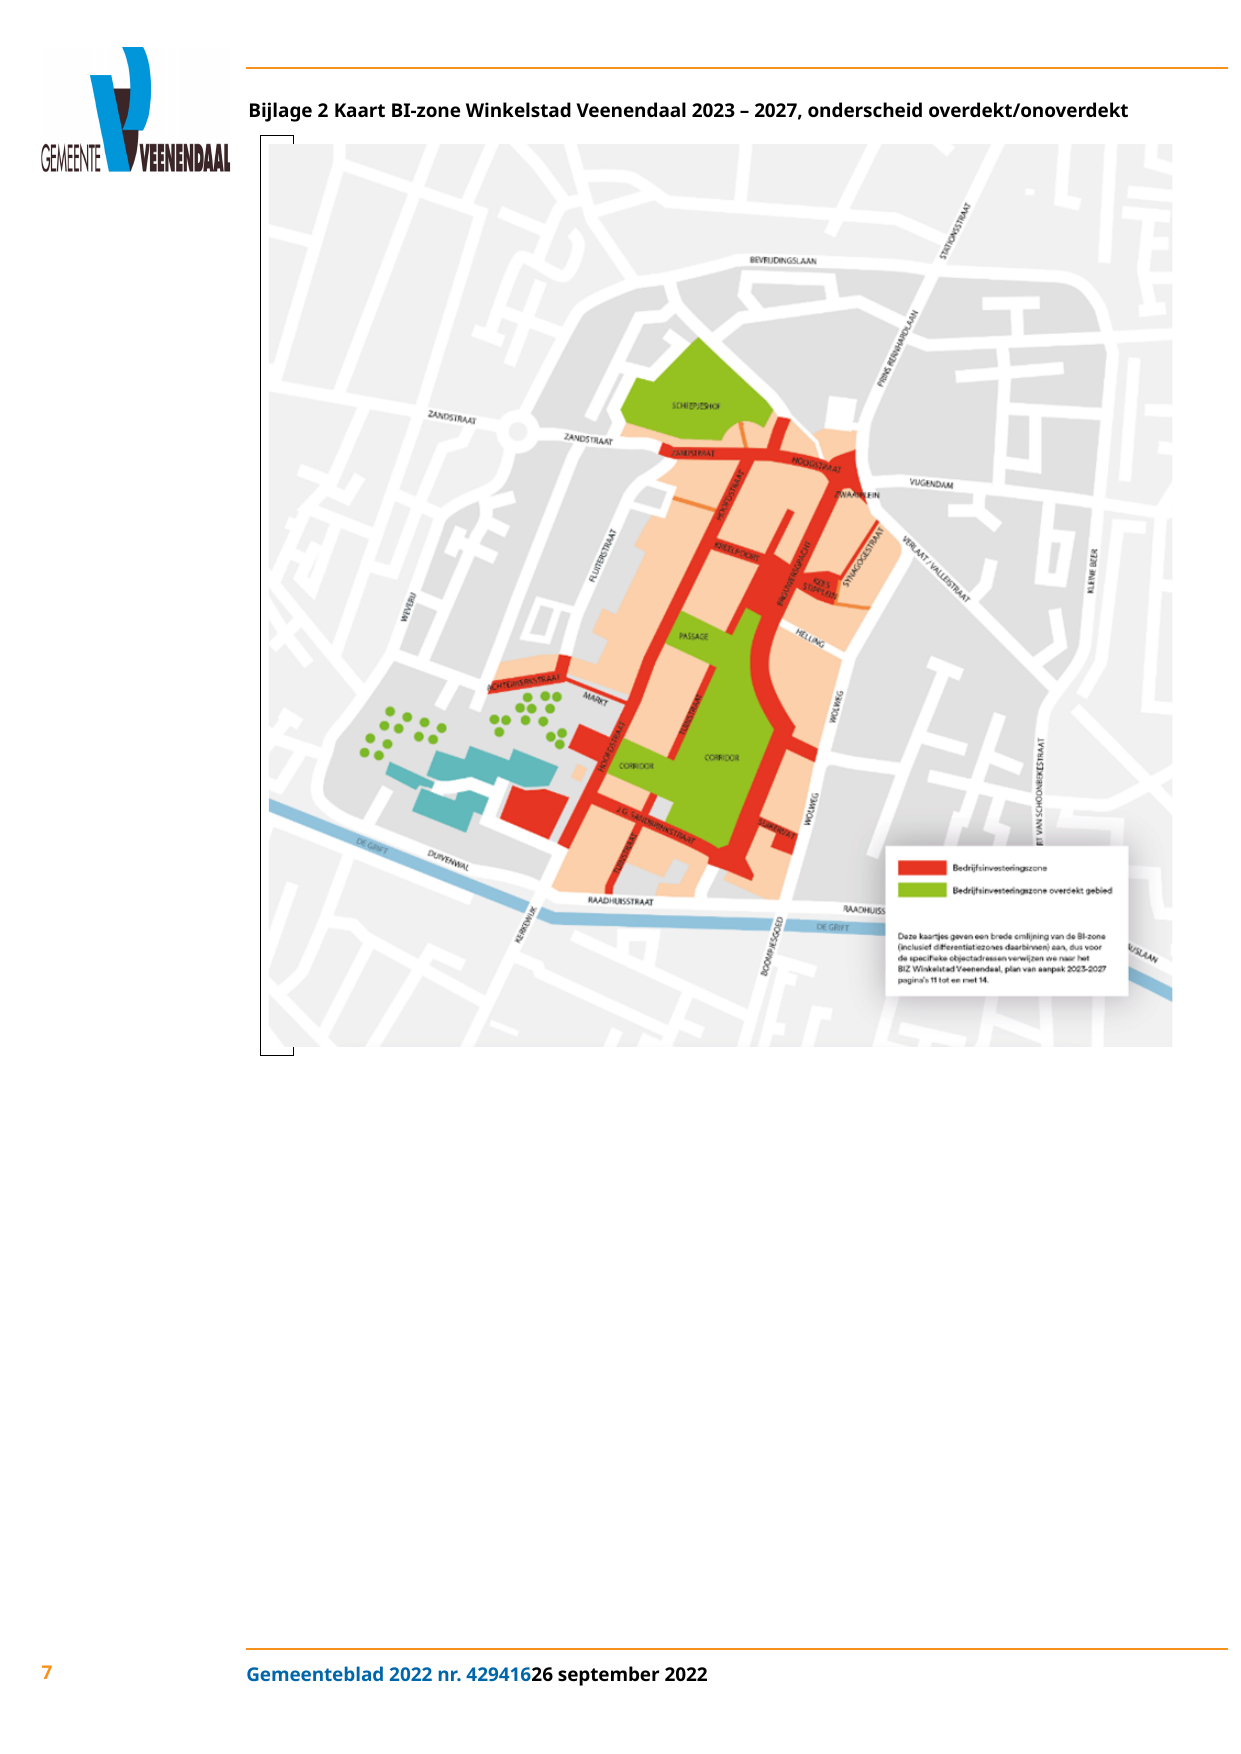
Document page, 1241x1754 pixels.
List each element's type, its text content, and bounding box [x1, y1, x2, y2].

picture [268, 144, 1173, 1047]
picture [41, 47, 130, 172]
picture [123, 47, 231, 172]
text Bijlage 2 Kaart BI-zone Winkelstad Veenendaal 2023 – 2027, onderscheid overdekt/onoverdekt [248, 95, 1152, 123]
